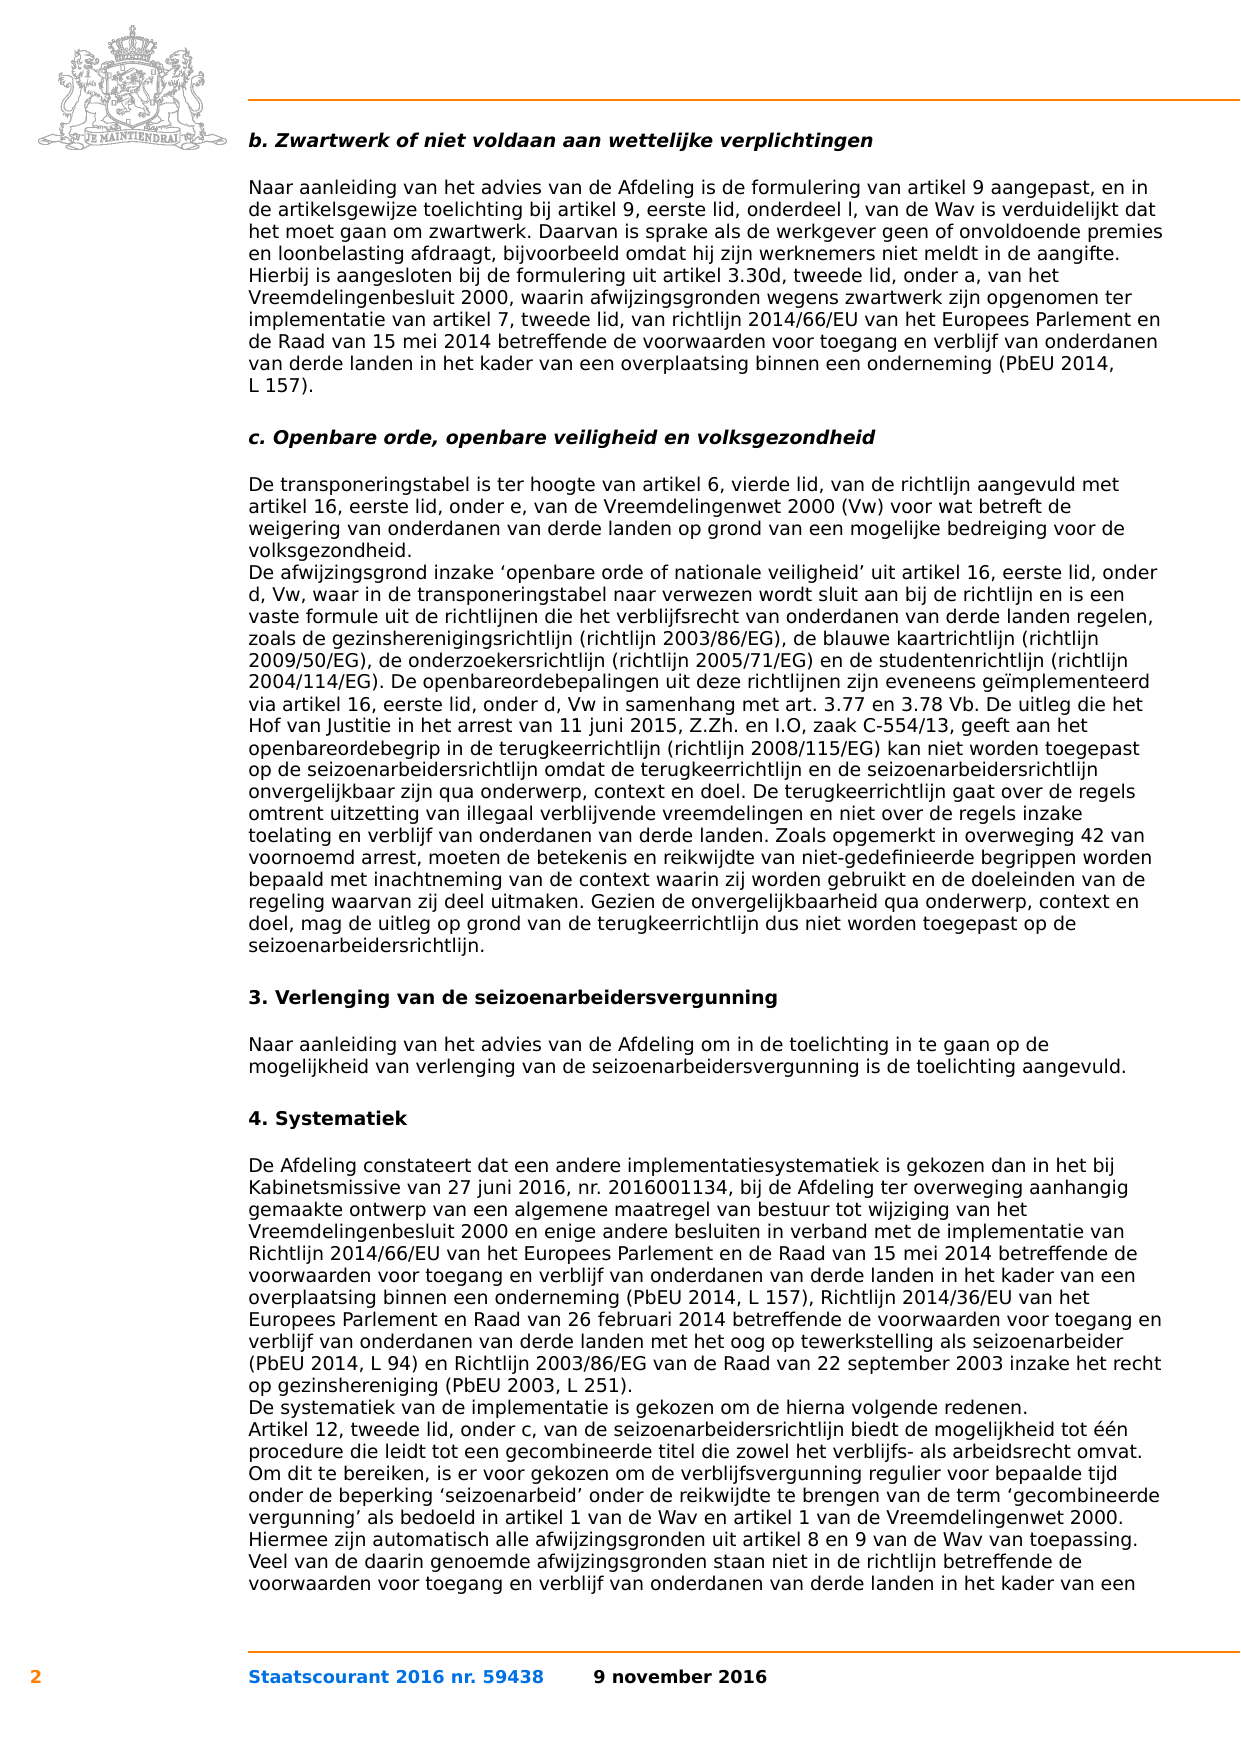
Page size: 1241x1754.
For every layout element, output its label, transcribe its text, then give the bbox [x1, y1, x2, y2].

subtitle 3. Verlenging van de seizoenarbeidersvergunning [248, 987, 1163, 1009]
text Naar aanleiding van het advies van de Afdeling is de formulering van artikel 9 aangepast, en in de artikelsgewijze toelichting bij artikel 9, eerste lid, onderdeel l, van de Wav is verduidelijkt dat het moet gaan om zwartwerk. Daarvan is sprake als de werkgever geen of onvoldoende premies en loonbelasting afdraagt, bijvoorbeeld omdat hij zijn werknemers niet meldt in de aangifte. Hierbij is aangesloten bij de formulering uit artikel 3.30d, tweede lid, onder a, van het Vreemdelingenbesluit 2000, waarin afwijzingsgronden wegens zwartwerk zijn opgenomen ter implementatie van artikel 7, tweede lid, van richtlijn 2014/66/EU van het Europees Parlement en de Raad van 15 mei 2014 betreffende de voorwaarden voor toegang en verblijf van onderdanen van derde landen in het kader van een overplaatsing binnen een onderneming (PbEU 2014, L 157). [248, 177, 1163, 397]
text De systematiek van de implementatie is gekozen om de hierna volgende redenen. [248, 1397, 1163, 1419]
picture [38, 25, 227, 150]
subtitle 4. Systematiek [248, 1108, 1163, 1130]
subtitle b. Zwartwerk of niet voldaan aan wettelijke verplichtingen [248, 130, 1163, 152]
subtitle c. Openbare orde, openbare veiligheid en volksgezondheid [248, 427, 1163, 449]
text De transponeringstabel is ter hoogte van artikel 6, vierde lid, van de richtlijn aangevuld met artikel 16, eerste lid, onder e, van de Vreemdelingenwet 2000 (Vw) voor wat betreft de weigering van onderdanen van derde landen op grond van een mogelijke bedreiging voor de volksgezondheid. [248, 474, 1163, 562]
text De Afdeling constateert dat een andere implementatiesystematiek is gekozen dan in het bij Kabinetsmissive van 27 juni 2016, nr. 2016001134, bij de Afdeling ter overweging aanhangig gemaakte ontwerp van een algemene maatregel van bestuur tot wijziging van het Vreemdelingenbesluit 2000 en enige andere besluiten in verband met de implementatie van Richtlijn 2014/66/EU van het Europees Parlement en de Raad van 15 mei 2014 betreffende de voorwaarden voor toegang en verblijf van onderdanen van derde landen in het kader van een overplaatsing binnen een onderneming (PbEU 2014, L 157), Richtlijn 2014/36/EU van het Europees Parlement en Raad van 26 februari 2014 betreffende de voorwaarden voor toegang en verblijf van onderdanen van derde landen met het oog op tewerkstelling als seizoenarbeider (PbEU 2014, L 94) en Richtlijn 2003/86/EG van de Raad van 22 september 2003 inzake het recht op gezinshereniging (PbEU 2003, L 251). [248, 1155, 1163, 1397]
text Naar aanleiding van het advies van de Afdeling om in de toelichting in te gaan op de mogelijkheid van verlenging van de seizoenarbeidersvergunning is de toelichting aangevuld. [248, 1034, 1163, 1078]
text De afwijzingsgrond inzake ‘openbare orde of nationale veiligheid’ uit artikel 16, eerste lid, onder d, Vw, waar in de transponeringstabel naar verwezen wordt sluit aan bij de richtlijn en is een vaste formule uit de richtlijnen die het verblijfsrecht van onderdanen van derde landen regelen, zoals de gezinsherenigingsrichtlijn (richtlijn 2003/86/EG), de blauwe kaartrichtlijn (richtlijn 2009/50/EG), de onderzoekersrichtlijn (richtlijn 2005/71/EG) en de studentenrichtlijn (richtlijn 2004/114/EG). De openbareordebepalingen uit deze richtlijnen zijn eveneens geïmplementeerd via artikel 16, eerste lid, onder d, Vw in samenhang met art. 3.77 en 3.78 Vb. De uitleg die het Hof van Justitie in het arrest van 11 juni 2015, Z.Zh. en I.O, zaak C-554/13, geeft aan het openbareordebegrip in de terugkeerrichtlijn (richtlijn 2008/115/EG) kan niet worden toegepast op de seizoenarbeidersrichtlijn omdat de terugkeerrichtlijn en de seizoenarbeidersrichtlijn onvergelijkbaar zijn qua onderwerp, context en doel. De terugkeerrichtlijn gaat over de regels omtrent uitzetting van illegaal verblijvende vreemdelingen en niet over de regels inzake toelating en verblijf van onderdanen van derde landen. Zoals opgemerkt in overweging 42 van voornoemd arrest, moeten de betekenis en reikwijdte van niet-gedefinieerde begrippen worden bepaald met inachtneming van de context waarin zij worden gebruikt en de doeleinden van de regeling waarvan zij deel uitmaken. Gezien de onvergelijkbaarheid qua onderwerp, context en doel, mag de uitleg op grond van de terugkeerrichtlijn dus niet worden toegepast op de seizoenarbeidersrichtlijn. [248, 562, 1163, 957]
text Artikel 12, tweede lid, onder c, van de seizoenarbeidersrichtlijn biedt de mogelijkheid tot één procedure die leidt tot een gecombineerde titel die zowel het verblijfs- als arbeidsrecht omvat. Om dit te bereiken, is er voor gekozen om de verblijfsvergunning regulier voor bepaalde tijd onder de beperking ‘seizoenarbeid’ onder de reikwijdte te brengen van de term ‘gecombineerde vergunning’ als bedoeld in artikel 1 van de Wav en artikel 1 van de Vreemdelingenwet 2000. Hiermee zijn automatisch alle afwijzingsgronden uit artikel 8 en 9 van de Wav van toepassing. Veel van de daarin genoemde afwijzingsgronden staan niet in de richtlijn betreffende de voorwaarden voor toegang en verblijf van onderdanen van derde landen in het kader van een [248, 1419, 1163, 1595]
